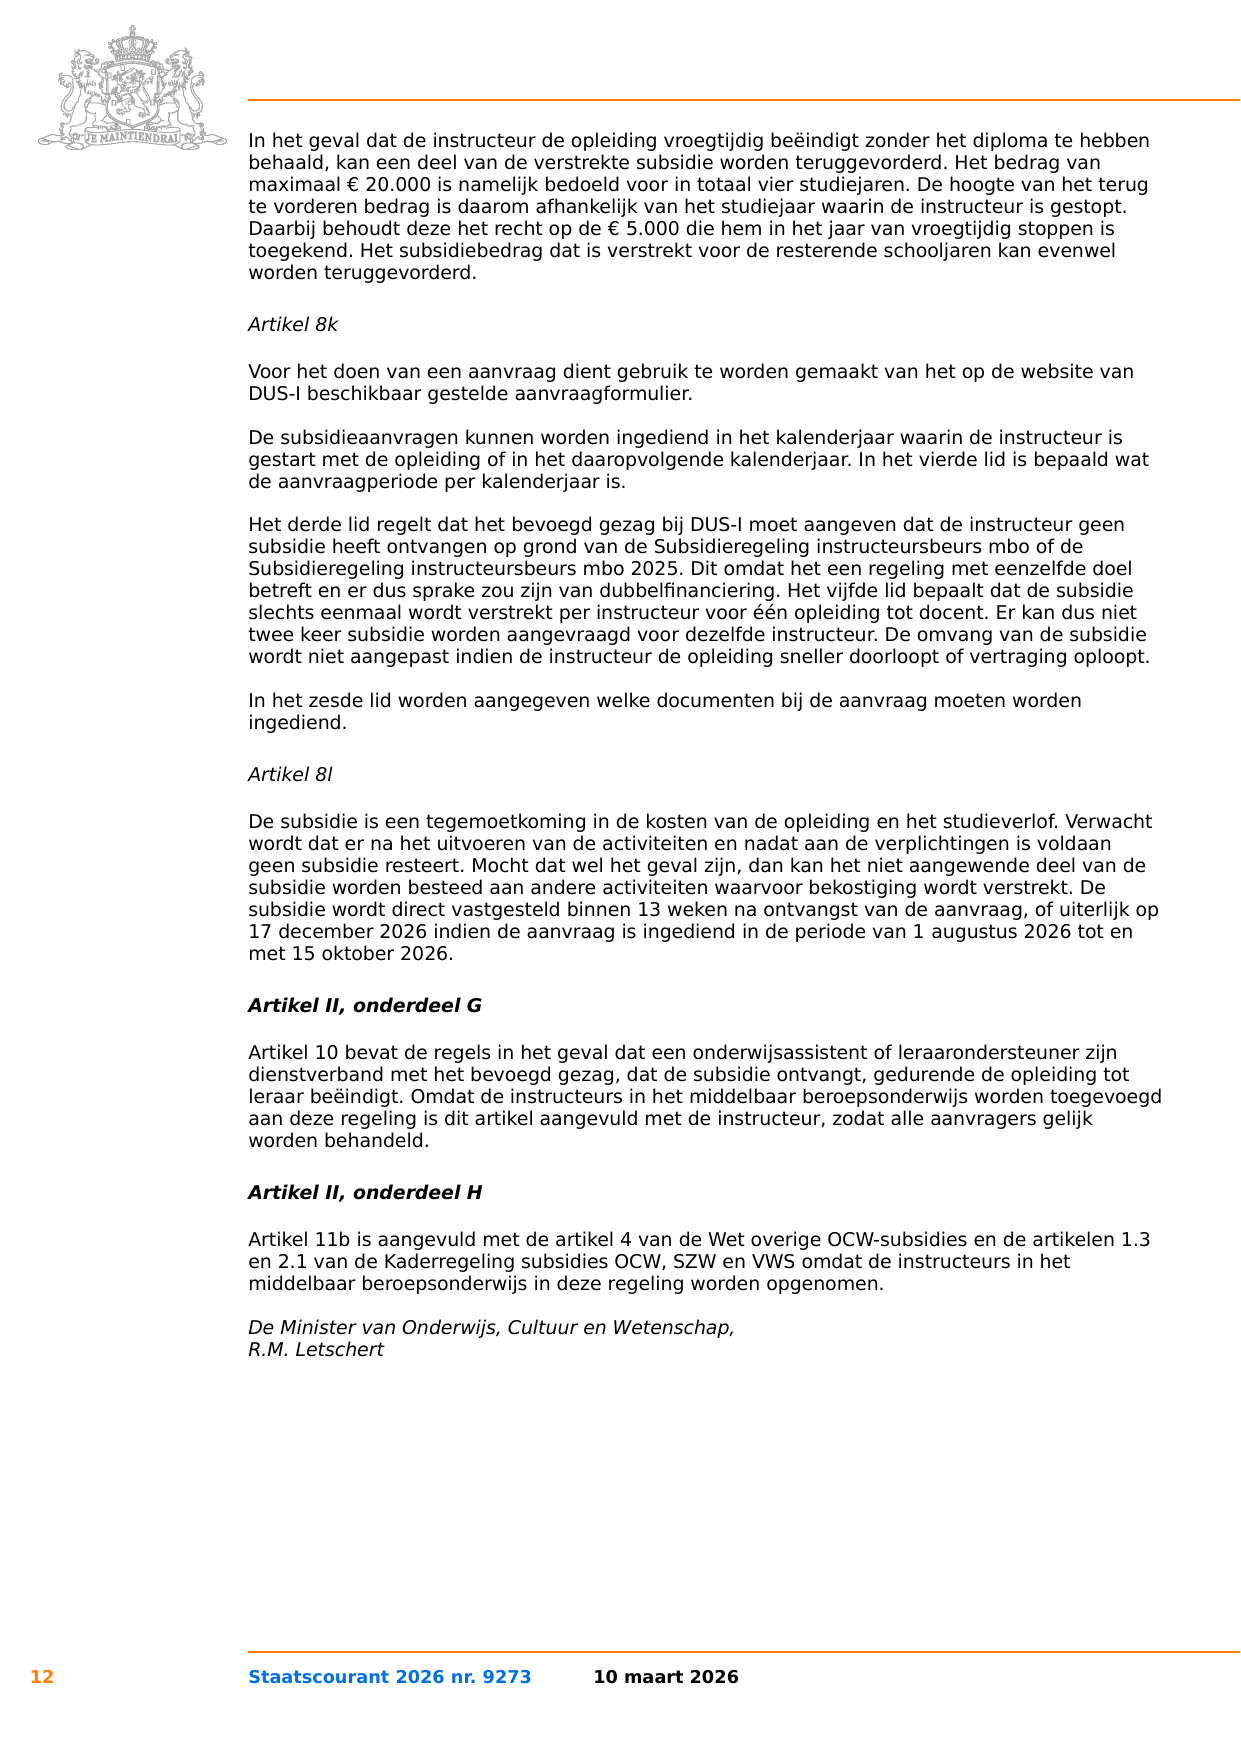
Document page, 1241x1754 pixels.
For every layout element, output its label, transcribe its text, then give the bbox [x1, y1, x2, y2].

text De subsidie is een tegemoetkoming in de kosten van de opleiding en het studieverlof. Verwacht wordt dat er na het uitvoeren van de activiteiten en nadat aan de verplichtingen is voldaan geen subsidie resteert. Mocht dat wel het geval zijn, dan kan het niet aangewende deel van de subsidie worden besteed aan andere activiteiten waarvoor bekostiging wordt verstrekt. De subsidie wordt direct vastgesteld binnen 13 weken na ontvangst van de aanvraag, of uiterlijk op 17 december 2026 indien de aanvraag is ingediend in de periode van 1 augustus 2026 tot en met 15 oktober 2026. [248, 811, 1163, 965]
text Het derde lid regelt dat het bevoegd gezag bij DUS-I moet aangeven dat de instructeur geen subsidie heeft ontvangen op grond van de Subsidieregeling instructeursbeurs mbo of de Subsidieregeling instructeursbeurs mbo 2025. Dit omdat het een regeling met eenzelfde doel betreft en er dus sprake zou zijn van dubbelfinanciering. Het vijfde lid bepaalt dat de subsidie slechts eenmaal wordt verstrekt per instructeur voor één opleiding tot docent. Er kan dus niet twee keer subsidie worden aangevraagd voor dezelfde instructeur. De omvang van de subsidie wordt niet aangepast indien de instructeur de opleiding sneller doorloopt of vertraging oploopt. [248, 514, 1163, 668]
text In het geval dat de instructeur de opleiding vroegtijdig beëindigt zonder het diploma te hebben behaald, kan een deel van de verstrekte subsidie worden teruggevorderd. Het bedrag van maximaal € 20.000 is namelijk bedoeld voor in totaal vier studiejaren. De hoogte van het terug te vorderen bedrag is daarom afhankelijk van het studiejaar waarin de instructeur is gestopt. Daarbij behoudt deze het recht op de € 5.000 die hem in het jaar van vroegtijdig stoppen is toegekend. Het subsidiebedrag dat is verstrekt voor de resterende schooljaren kan evenwel worden teruggevorderd. [248, 130, 1163, 284]
text In het zesde lid worden aangegeven welke documenten bij de aanvraag moeten worden ingediend. [248, 690, 1163, 734]
text Artikel 10 bevat de regels in het geval dat een onderwijsassistent of leraarondersteuner zijn dienstverband met het bevoegd gezag, dat de subsidie ontvangt, gedurende de opleiding tot leraar beëindigt. Omdat de instructeurs in het middelbaar beroepsonderwijs worden toegevoegd aan deze regeling is dit artikel aangevuld met de instructeur, zodat alle aanvragers gelijk worden behandeld. [248, 1042, 1163, 1152]
text De subsidieaanvragen kunnen worden ingediend in het kalenderjaar waarin de instructeur is gestart met de opleiding of in het daaropvolgende kalenderjaar. In het vierde lid is bepaald wat de aanvraagperiode per kalenderjaar is. [248, 427, 1163, 492]
text De Minister van Onderwijs, Cultuur en Wetenschap, R.M. Letschert [248, 1317, 1163, 1361]
text Voor het doen van een aanvraag dient gebruik te worden gemaakt van het op de website van DUS-I beschikbaar gestelde aanvraagformulier. [248, 361, 1163, 405]
subtitle Artikel II, onderdeel G [248, 995, 1163, 1017]
subtitle Artikel 8k [248, 314, 1163, 336]
subtitle Artikel 8l [248, 764, 1163, 786]
subtitle Artikel II, onderdeel H [248, 1182, 1163, 1204]
text Artikel 11b is aangevuld met de artikel 4 van de Wet overige OCW-subsidies en de artikelen 1.3 en 2.1 van de Kaderregeling subsidies OCW, SZW en VWS omdat de instructeurs in het middelbaar beroepsonderwijs in deze regeling worden opgenomen. [248, 1229, 1163, 1295]
picture [38, 25, 227, 150]
